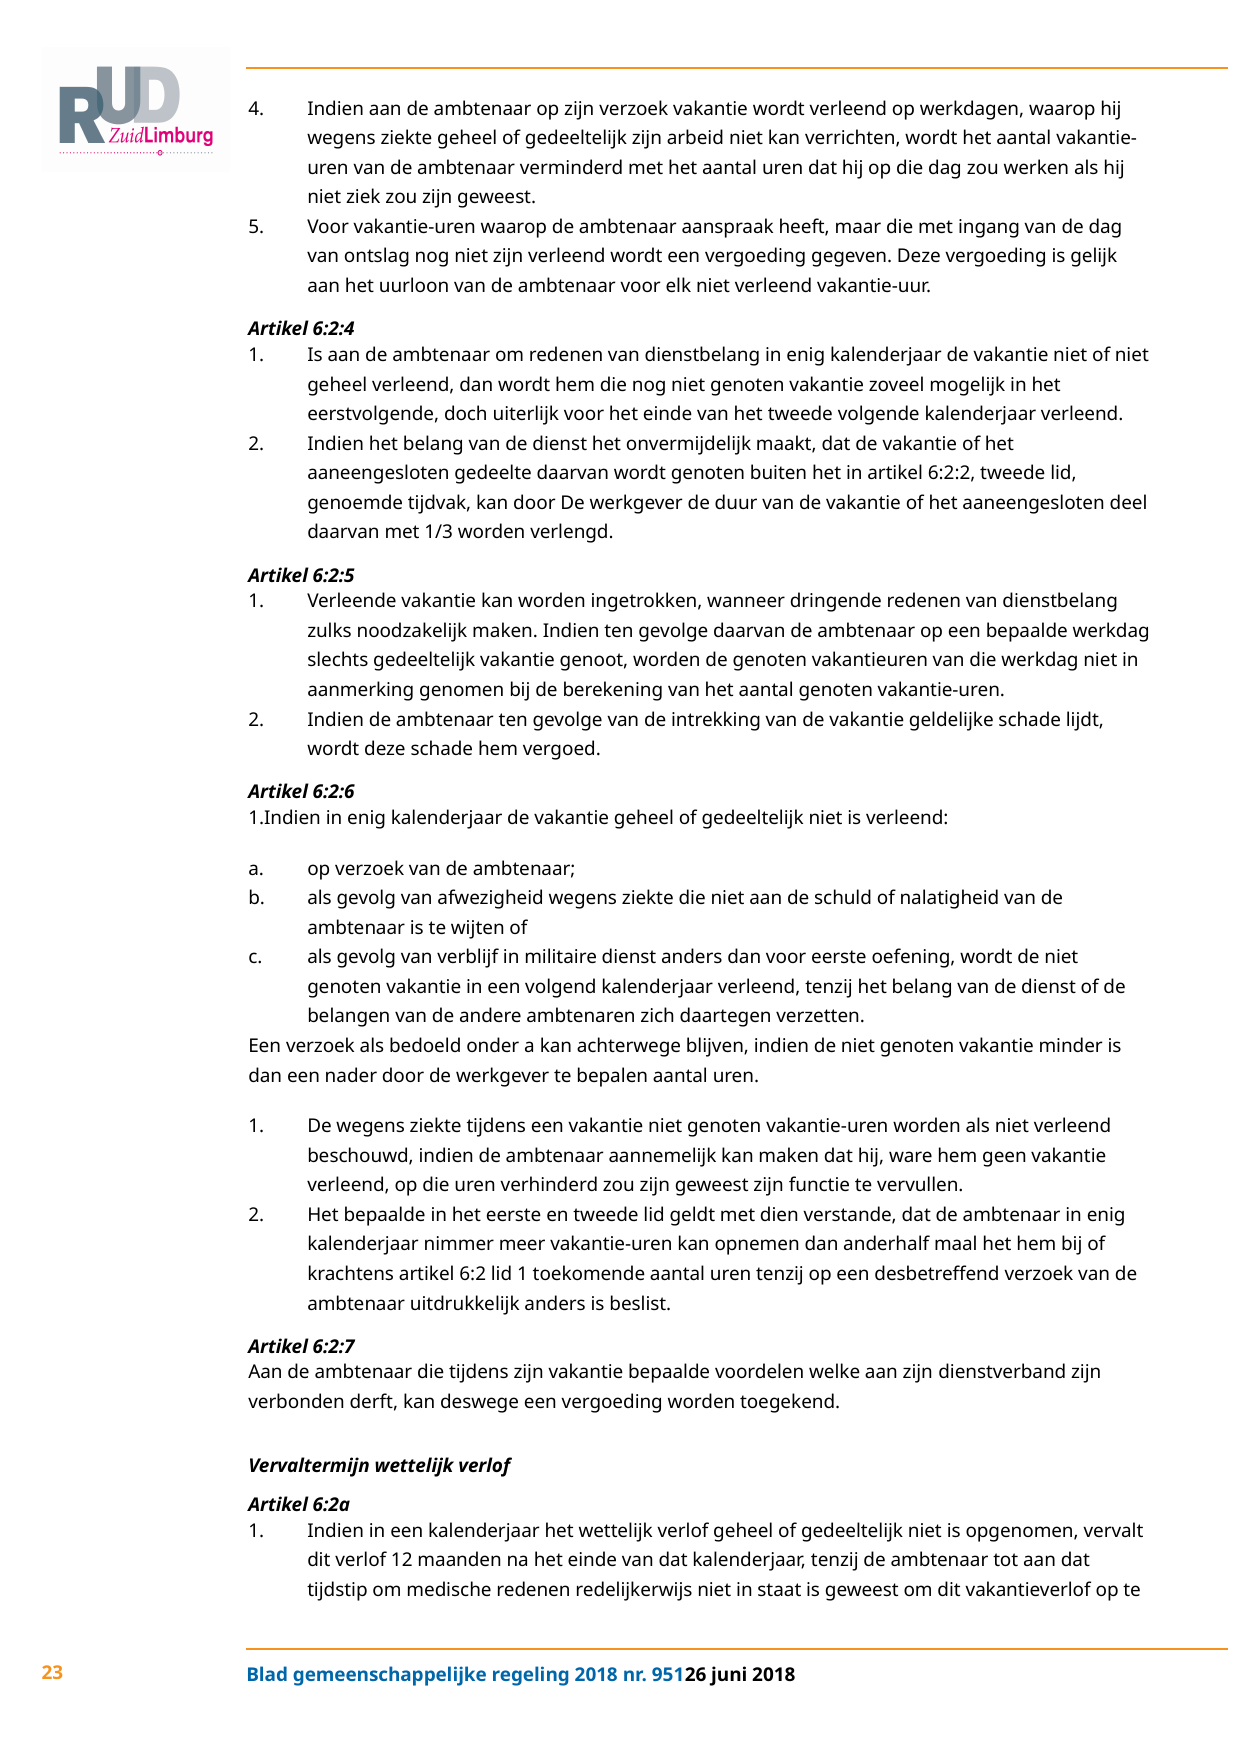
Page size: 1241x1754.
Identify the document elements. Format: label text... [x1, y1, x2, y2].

list Verleende vakantie kan worden ingetrokken, wanneer dringende redenen van dienstbelang zulks noodzakelijk maken. Indien ten gevolge daarvan de ambtenaar op een bepaalde werkdag slechts gedeeltelijk vakantie genoot, worden de genoten vakantieuren van die werkdag niet in aanmerking genomen bij de berekening van het aantal genoten vakantie-uren. [248, 587, 1152, 702]
list Is aan de ambtenaar om redenen van dienstbelang in enig kalenderjaar de vakantie niet of niet geheel verleend, dan wordt hem die nog niet genoten vakantie zoveel mogelijk in het eerstvolgende, doch uiterlijk voor het einde van het tweede volgende kalenderjaar verleend. [248, 341, 1152, 426]
list Indien de ambtenaar ten gevolge van de intrekking van de vakantie geldelijke schade lijdt, wordt deze schade hem vergoed. [248, 706, 1152, 761]
text Artikel 6:2:5 [248, 562, 1152, 587]
list Het bepaalde in het eerste en tweede lid geldt met dien verstande, dat de ambtenaar in enig kalenderjaar nimmer meer vakantie-uren kan opnemen dan anderhalf maal het hem bij of krachtens artikel 6:2 lid 1 toekomende aantal uren tenzij op een desbetreffend verzoek van de ambtenaar uitdrukkelijk anders is beslist. [248, 1201, 1152, 1315]
text Artikel 6:2:4 [248, 315, 1152, 341]
list als gevolg van verblijf in militaire dienst anders dan voor eerste oefening, wordt de niet genoten vakantie in een volgend kalenderjaar verleend, tenzij het belang van de dienst of de belangen van de andere ambtenaren zich daartegen verzetten. [248, 943, 1152, 1028]
list Indien in een kalenderjaar het wettelijk verlof geheel of gedeeltelijk niet is opgenomen, vervalt dit verlof 12 maanden na het einde van dat kalenderjaar, tenzij de ambtenaar tot aan dat tijdstip om medische redenen redelijkerwijs niet in staat is geweest om dit vakantieverlof op te [248, 1517, 1152, 1602]
list Indien het belang van de dienst het onvermijdelijk maakt, dat de vakantie of het aaneengesloten gedeelte daarvan wordt genoten buiten het in artikel 6:2:2, tweede lid, genoemde tijdvak, kan door De werkgever de duur van de vakantie of het aaneengesloten deel daarvan met 1/3 worden verlengd. [248, 430, 1152, 544]
text Artikel 6:2:7 [248, 1333, 1152, 1358]
list als gevolg van afwezigheid wegens ziekte die niet aan de schuld of nalatigheid van de ambtenaar is te wijten of [248, 884, 1152, 939]
text Aan de ambtenaar die tijdens zijn vakantie bepaalde voordelen welke aan zijn dienstverband zijn verbonden derft, kan deswege een vergoeding worden toegekend. [248, 1358, 1152, 1414]
text 1.Indien in enig kalenderjaar de vakantie geheel of gedeeltelijk niet is verleend: [248, 804, 1152, 830]
list op verzoek van de ambtenaar; [248, 855, 1152, 880]
text Vervaltermijn wettelijk verlof [248, 1452, 1152, 1478]
list Voor vakantie-uren waarop de ambtenaar aanspraak heeft, maar die met ingang van de dag van ontslag nog niet zijn verleend wordt een vergoeding gegeven. Deze vergoeding is gelijk aan het uurloon van de ambtenaar voor elk niet verleend vakantie-uur. [248, 213, 1152, 298]
text Een verzoek als bedoeld onder a kan achterwege blijven, indien de niet genoten vakantie minder is dan een nader door de werkgever te bepalen aantal uren. [248, 1032, 1152, 1087]
list Indien aan de ambtenaar op zijn verzoek vakantie wordt verleend op werkdagen, waarop hij wegens ziekte geheel of gedeeltelijk zijn arbeid niet kan verrichten, wordt het aantal vakantie-uren van de ambtenaar verminderd met het aantal uren dat hij op die dag zou werken als hij niet ziek zou zijn geweest. [248, 95, 1152, 209]
text Artikel 6:2:6 [248, 778, 1152, 804]
text Artikel 6:2a [248, 1491, 1152, 1517]
picture [41, 47, 231, 172]
list De wegens ziekte tijdens een vakantie niet genoten vakantie-uren worden als niet verleend beschouwd, indien de ambtenaar aannemelijk kan maken dat hij, ware hem geen vakantie verleend, op die uren verhinderd zou zijn geweest zijn functie te vervullen. [248, 1112, 1152, 1197]
